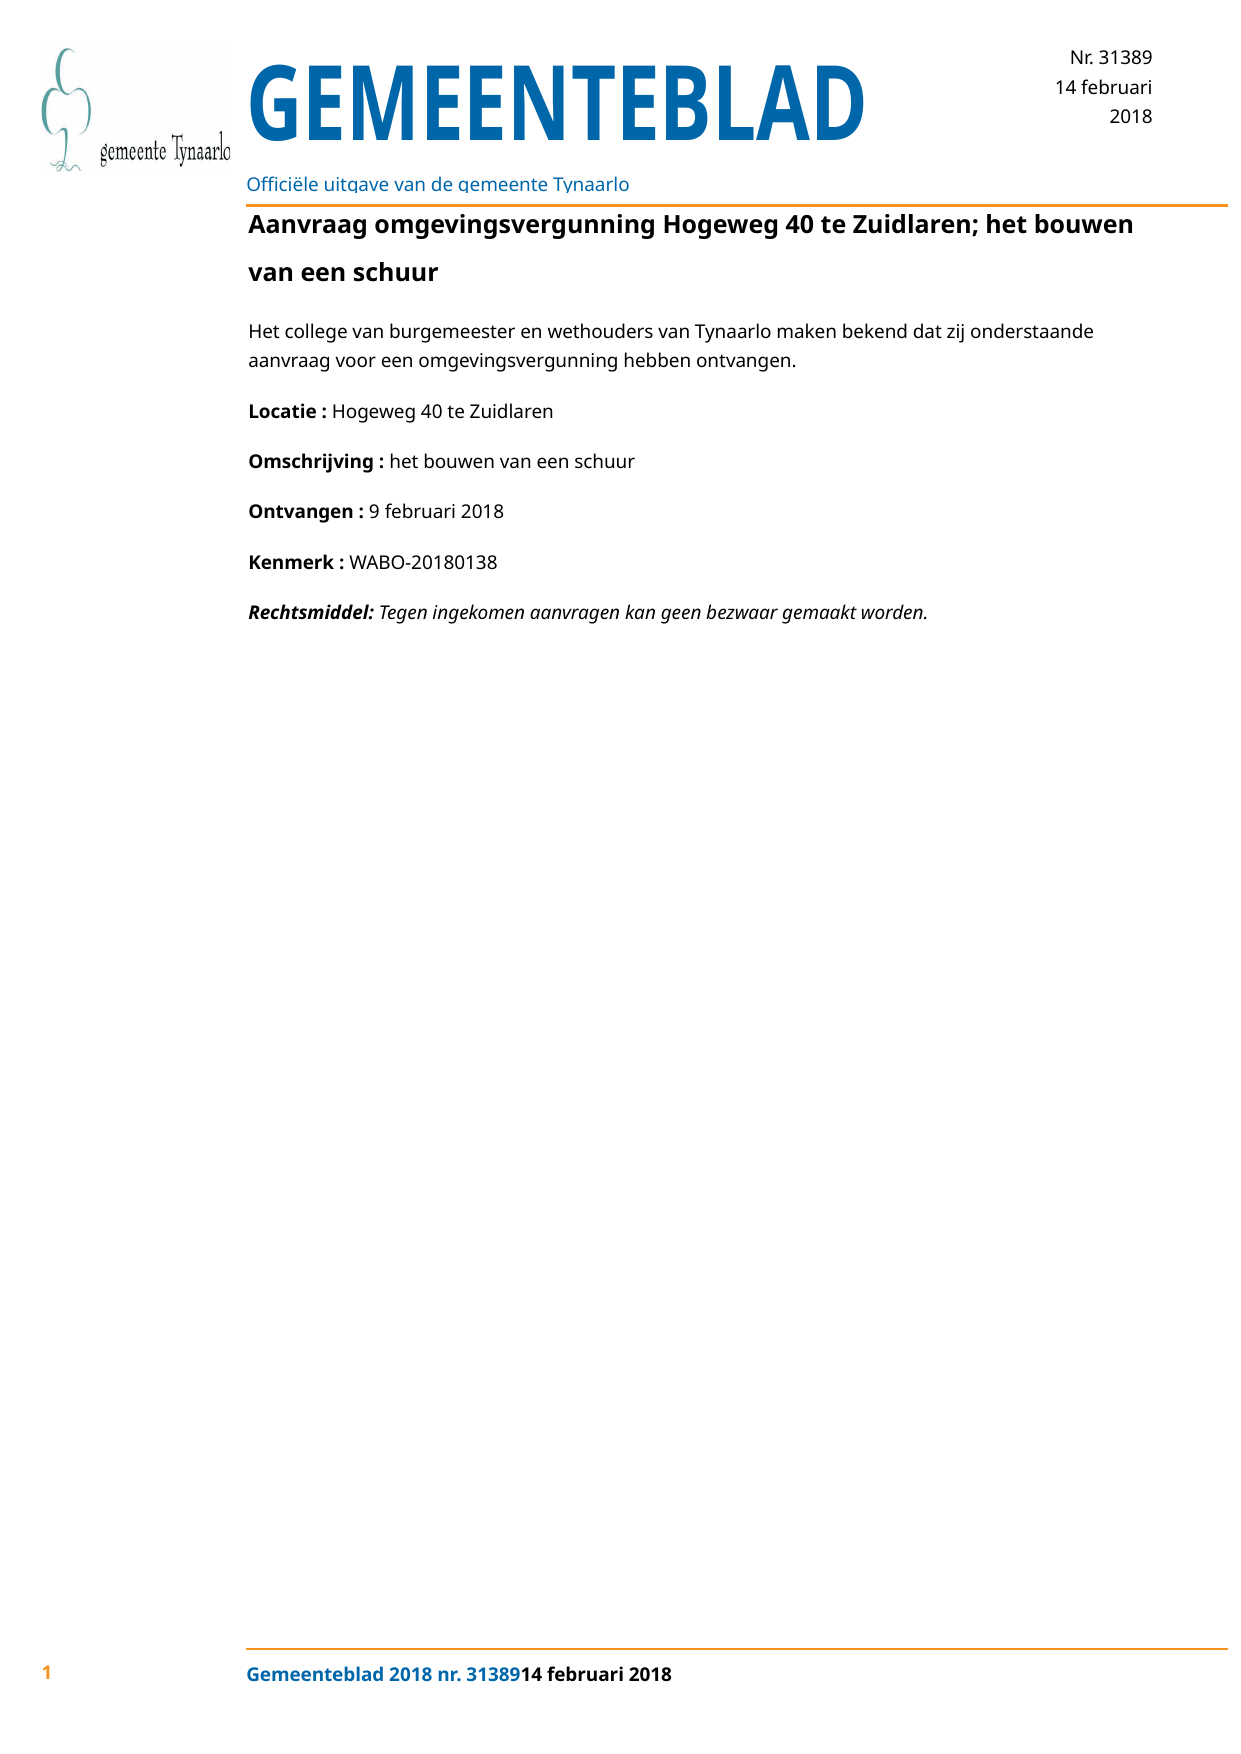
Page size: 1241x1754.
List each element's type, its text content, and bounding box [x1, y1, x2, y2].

picture [41, 47, 231, 172]
text Omschrijving : het bouwen van een schuur [248, 448, 1152, 474]
text Ontvangen : 9 februari 2018 [248, 499, 1152, 524]
text Rechtsmiddel: Tegen ingekomen aanvragen kan geen bezwaar gemaakt worden. [248, 599, 1152, 625]
text Aanvraag omgevingsvergunning Hogeweg 40 te Zuidlaren; het bouwen van een schuur [248, 207, 1152, 288]
text Het college van burgemeester en wethouders van Tynaarlo maken bekend dat zij onderstaande aanvraag voor een omgevingsvergunning hebben ontvangen. [248, 318, 1152, 373]
text Kenmerk : WABO-20180138 [248, 549, 1152, 575]
text Locatie : Hogeweg 40 te Zuidlaren [248, 398, 1152, 424]
